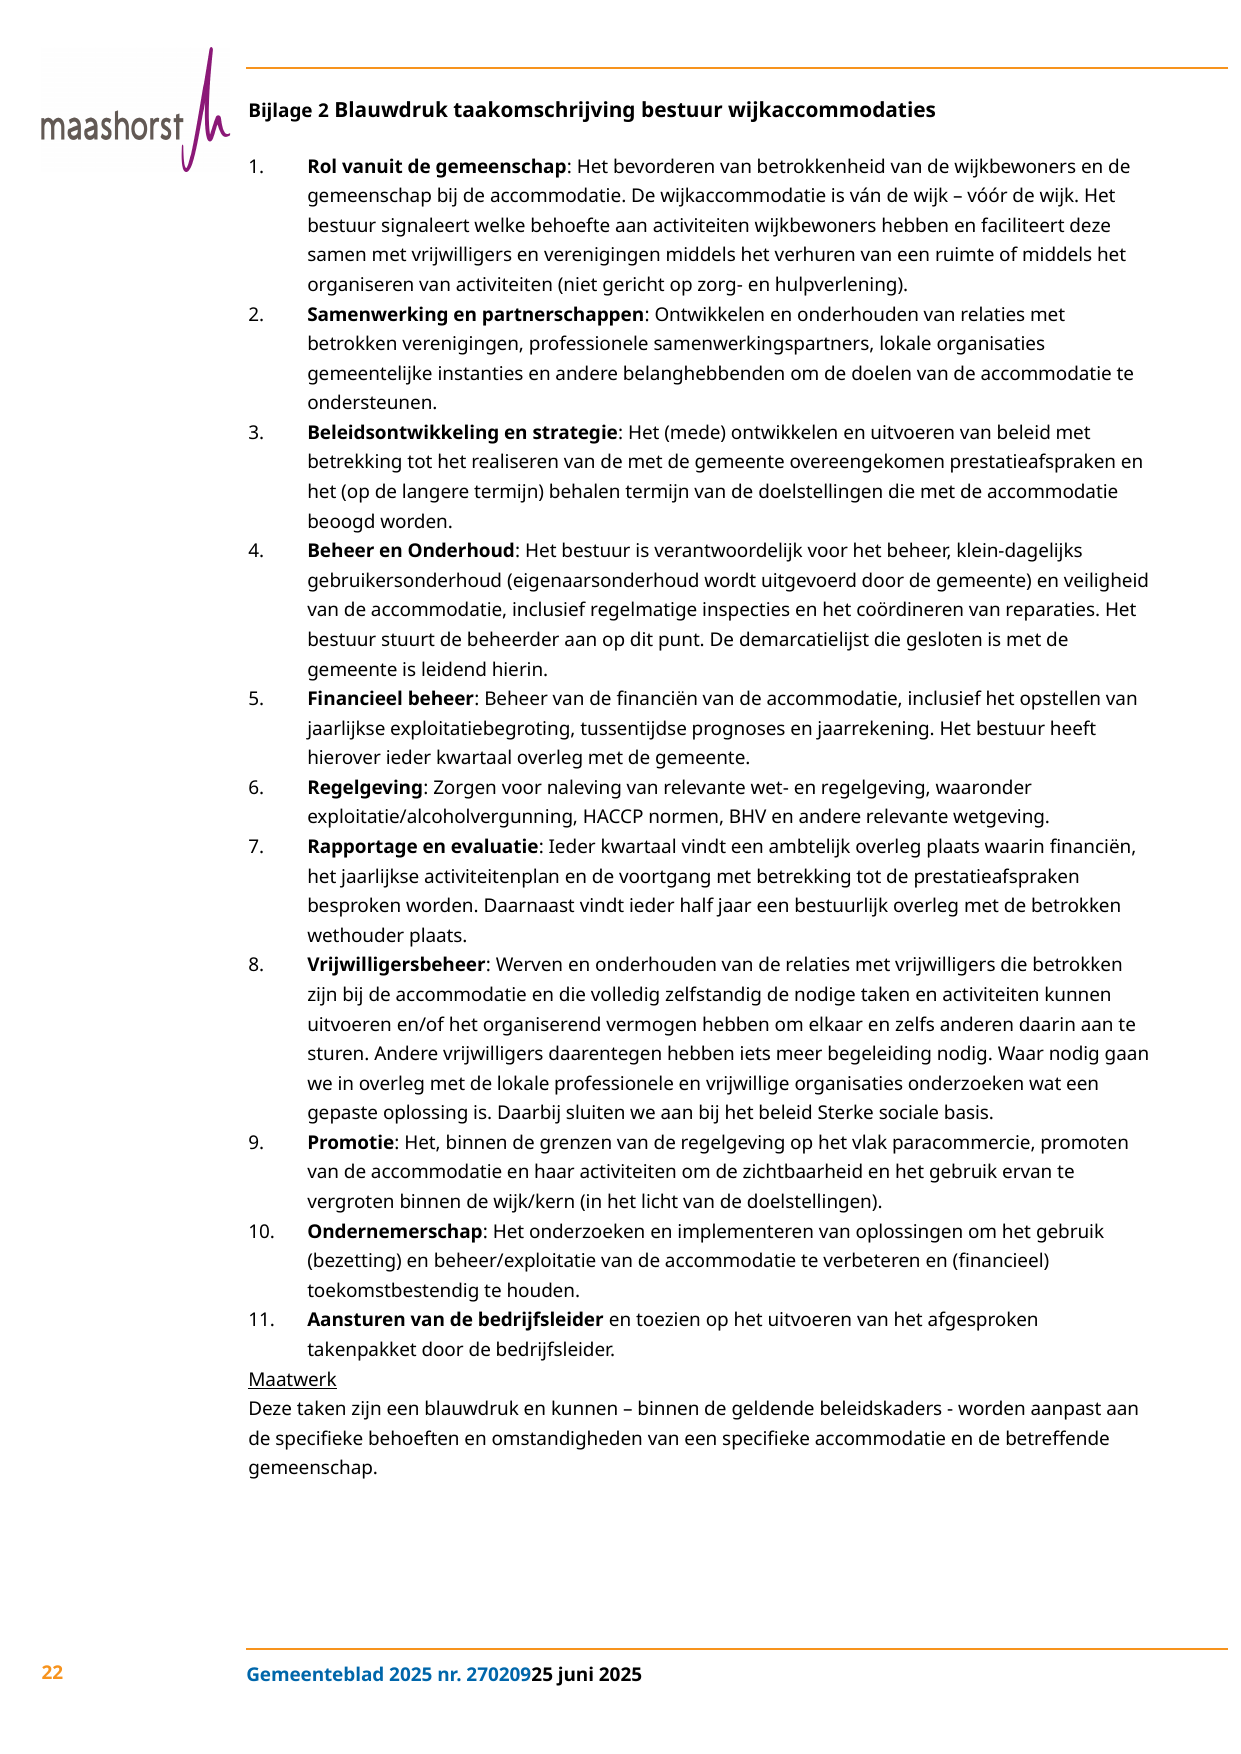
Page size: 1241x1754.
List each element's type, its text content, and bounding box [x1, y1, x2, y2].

list Beheer en Onderhoud: Het bestuur is verantwoordelijk voor het beheer, klein-dagelijks gebruikersonderhoud (eigenaarsonderhoud wordt uitgevoerd door de gemeente) en veiligheid van de accommodatie, inclusief regelmatige inspecties en het coördineren van reparaties. Het bestuur stuurt de beheerder aan op dit punt. De demarcatielijst die gesloten is met de gemeente is leidend hierin. [248, 537, 1152, 682]
list Aansturen van de bedrijfsleider en toezien op het uitvoeren van het afgesproken takenpakket door de bedrijfsleider. [248, 1307, 1152, 1362]
list Regelgeving: Zorgen voor naleving van relevante wet- en regelgeving, waaronder exploitatie/alcoholvergunning, HACCP normen, BHV en andere relevante wetgeving. [248, 774, 1152, 829]
text Maatwerk [248, 1366, 1152, 1392]
list Vrijwilligersbeheer: Werven en onderhouden van de relaties met vrijwilligers die betrokken zijn bij de accommodatie en die volledig zelfstandig de nodige taken en activiteiten kunnen uitvoeren en/of het organiserend vermogen hebben om elkaar en zelfs anderen daarin aan te sturen. Andere vrijwilligers daarentegen hebben iets meer begeleiding nodig. Waar nodig gaan we in overleg met de lokale professionele en vrijwillige organisaties onderzoeken wat een gepaste oplossing is. Daarbij sluiten we aan bij het beleid Sterke sociale basis. [248, 952, 1152, 1125]
list Beleidsontwikkeling en strategie: Het (mede) ontwikkelen en uitvoeren van beleid met betrekking tot het realiseren van de met de gemeente overeengekomen prestatieafspraken en het (op de langere termijn) behalen termijn van de doelstellingen die met de accommodatie beoogd worden. [248, 419, 1152, 534]
picture [41, 47, 231, 172]
list Promotie: Het, binnen de grenzen van de regelgeving op het vlak paracommercie, promoten van de accommodatie en haar activiteiten om de zichtbaarheid en het gebruik ervan te vergroten binnen de wijk/kern (in het licht van de doelstellingen). [248, 1129, 1152, 1214]
text Deze taken zijn een blauwdruk en kunnen – binnen de geldende beleidskaders - worden aanpast aan de specifieke behoeften en omstandigheden van een specifieke accommodatie en de betreffende gemeenschap. [248, 1395, 1152, 1480]
text Bijlage 2 Blauwdruk taakomschrijving bestuur wijkaccommodaties [248, 95, 1152, 123]
list Financieel beheer: Beheer van de financiën van de accommodatie, inclusief het opstellen van jaarlijkse exploitatiebegroting, tussentijdse prognoses en jaarrekening. Het bestuur heeft hierover ieder kwartaal overleg met de gemeente. [248, 685, 1152, 770]
list Rapportage en evaluatie: Ieder kwartaal vindt een ambtelijk overleg plaats waarin financiën, het jaarlijkse activiteitenplan en de voortgang met betrekking tot de prestatieafspraken besproken worden. Daarnaast vindt ieder half jaar een bestuurlijk overleg met de betrokken wethouder plaats. [248, 833, 1152, 948]
list Samenwerking en partnerschappen: Ontwikkelen en onderhouden van relaties met betrokken verenigingen, professionele samenwerkingspartners, lokale organisaties gemeentelijke instanties en andere belanghebbenden om de doelen van de accommodatie te ondersteunen. [248, 301, 1152, 415]
list Ondernemerschap: Het onderzoeken en implementeren van oplossingen om het gebruik (bezetting) en beheer/exploitatie van de accommodatie te verbeteren en (financieel) toekomstbestendig te houden. [248, 1218, 1152, 1303]
list Rol vanuit de gemeenschap: Het bevorderen van betrokkenheid van de wijkbewoners en de gemeenschap bij de accommodatie. De wijkaccommodatie is ván de wijk – vóór de wijk. Het bestuur signaleert welke behoefte aan activiteiten wijkbewoners hebben en faciliteert deze samen met vrijwilligers en verenigingen middels het verhuren van een ruimte of middels het organiseren van activiteiten (niet gericht op zorg- en hulpverlening). [248, 153, 1152, 297]
